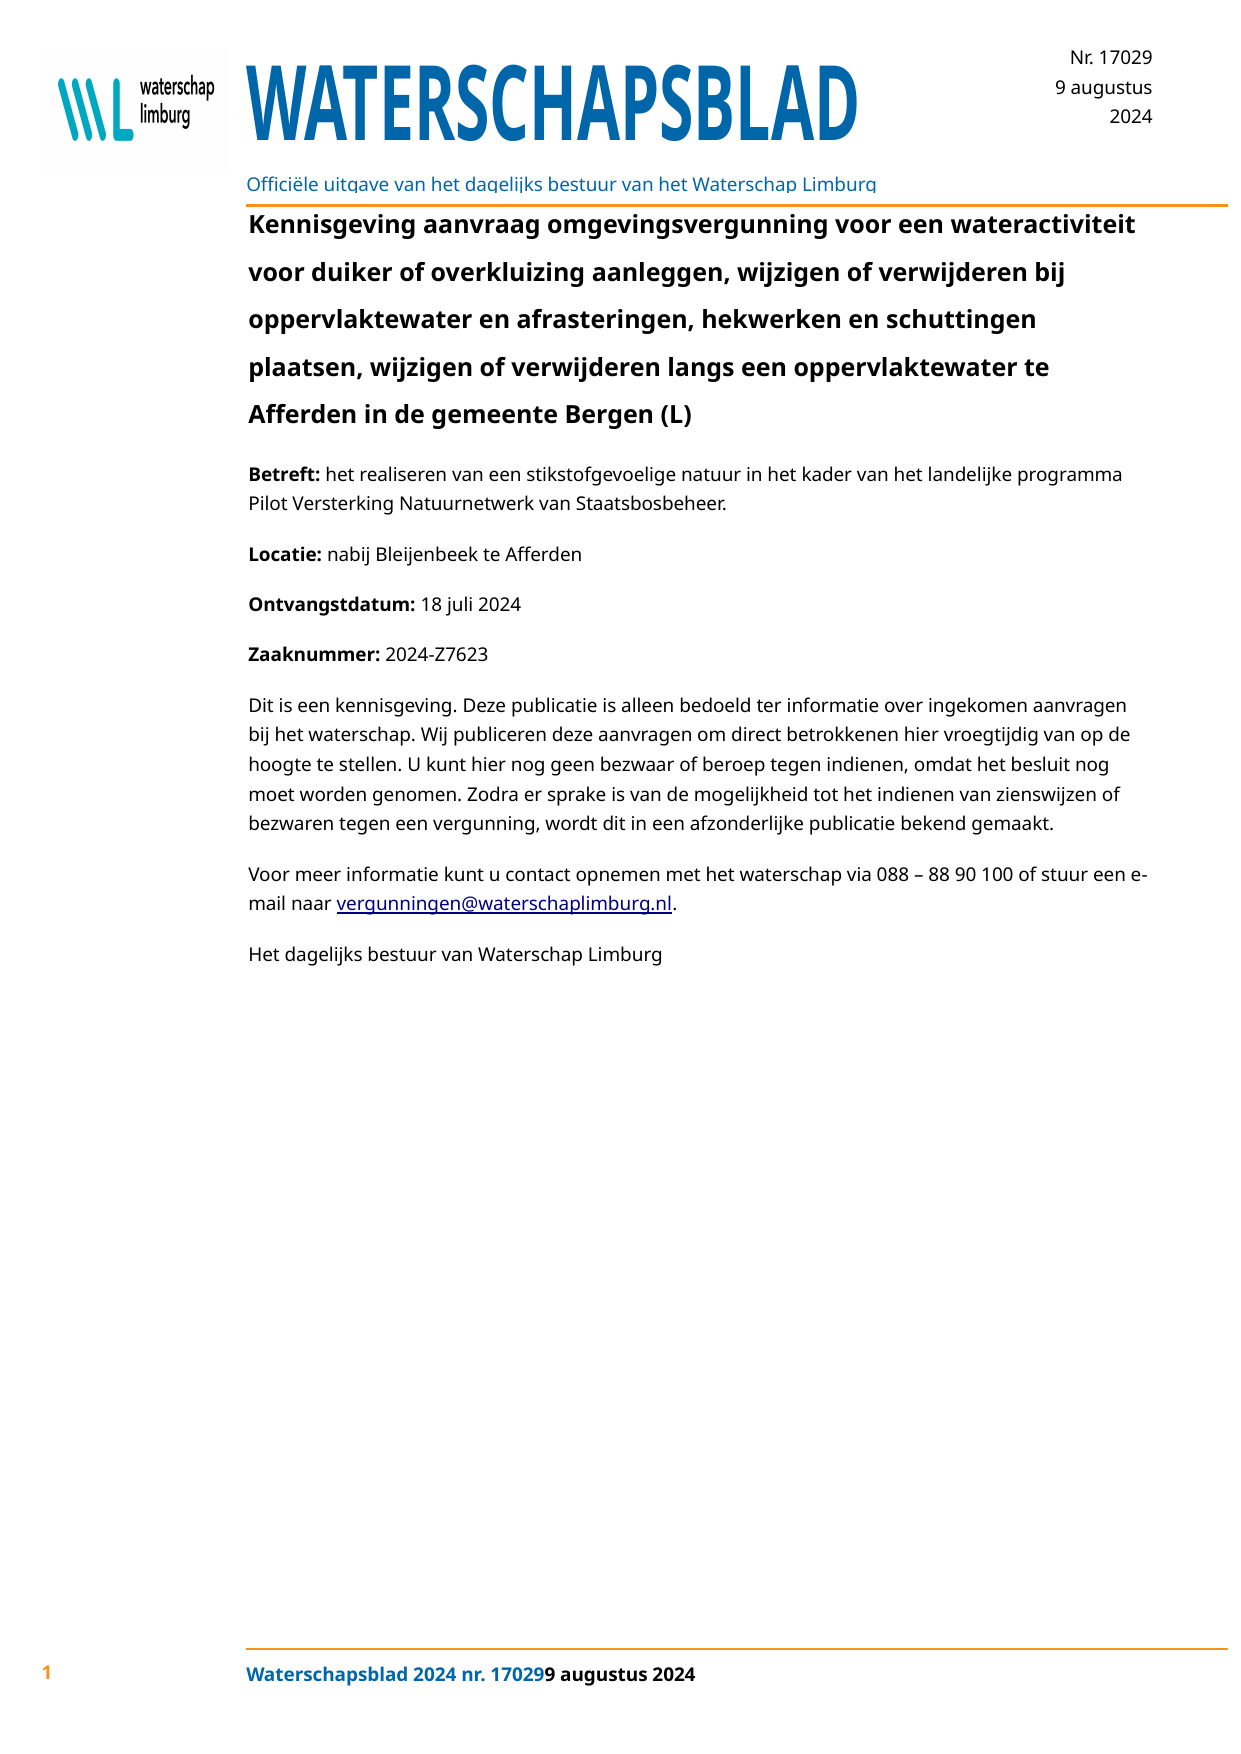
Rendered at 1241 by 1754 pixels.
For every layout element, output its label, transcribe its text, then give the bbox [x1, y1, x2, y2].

text Dit is een kennisgeving. Deze publicatie is alleen bedoeld ter informatie over ingekomen aanvragen bij het waterschap. Wij publiceren deze aanvragen om direct betrokkenen hier vroegtijdig van op de hoogte te stellen. U kunt hier nog geen bezwaar of beroep tegen indienen, omdat het besluit nog moet worden genomen. Zodra er sprake is van de mogelijkheid tot het indienen van zienswijzen of bezwaren tegen een vergunning, wordt dit in een afzonderlijke publicatie bekend gemaakt. [248, 692, 1152, 836]
text Betreft: het realiseren van een stikstofgevoelige natuur in het kader van het landelijke programma Pilot Versterking Natuurnetwerk van Staatsbosbeheer. [248, 461, 1152, 516]
text Ontvangstdatum: 18 juli 2024 [248, 591, 1152, 617]
picture [41, 47, 231, 172]
text Kennisgeving aanvraag omgevingsvergunning voor een wateractiviteit voor duiker of overkluizing aanleggen, wijzigen of verwijderen bij oppervlaktewater en afrasteringen, hekwerken en schuttingen plaatsen, wijzigen of verwijderen langs een oppervlaktewater te Afferden in de gemeente Bergen (L) [248, 207, 1152, 431]
text Het dagelijks bestuur van Waterschap Limburg [248, 941, 1152, 966]
text Locatie: nabij Bleijenbeek te Afferden [248, 541, 1152, 566]
text Voor meer informatie kunt u contact opnemen met het waterschap via 088 – 88 90 100 of stuur een e-mail naar vergunningen@waterschaplimburg.nl. [248, 861, 1152, 916]
text Zaaknummer: 2024-Z7623 [248, 642, 1152, 667]
